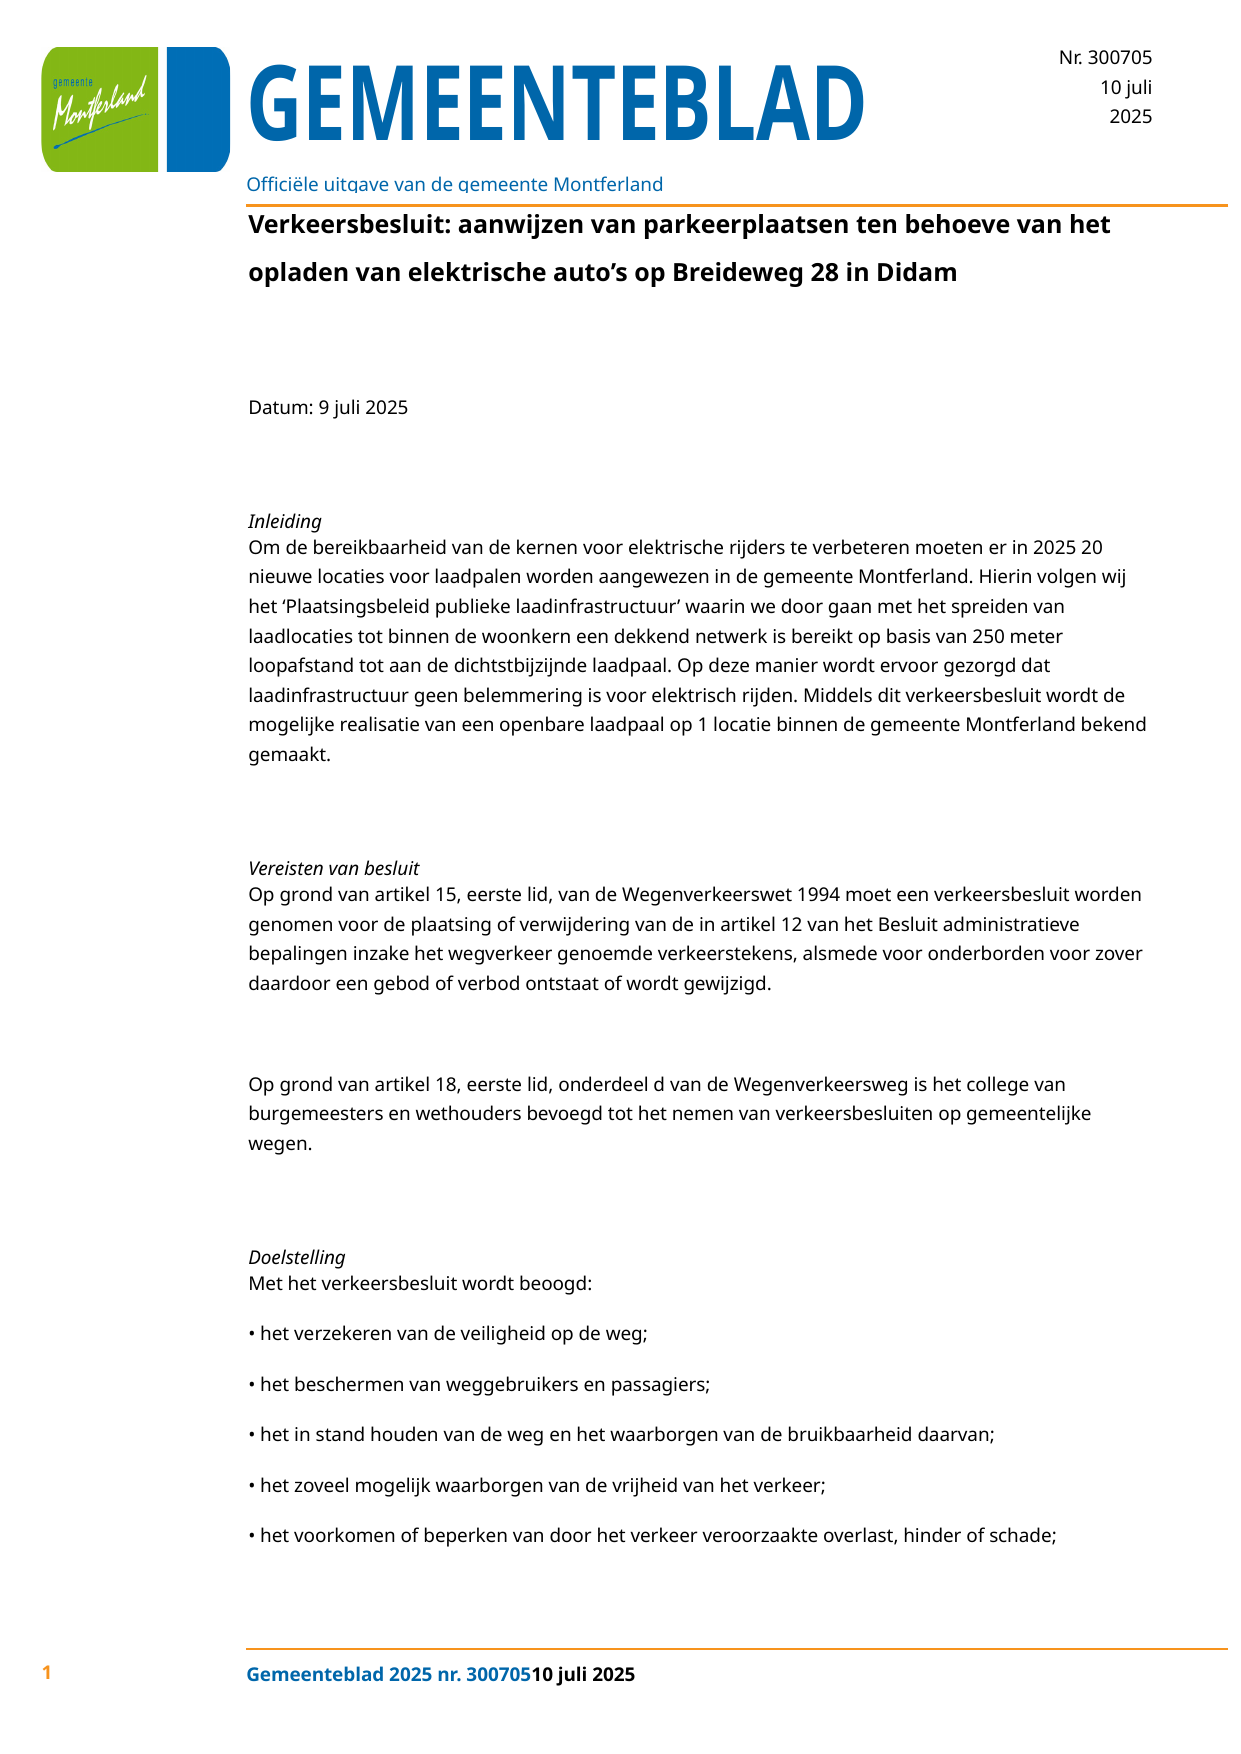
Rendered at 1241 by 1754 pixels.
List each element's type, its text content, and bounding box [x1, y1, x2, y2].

text Op grond van artikel 15, eerste lid, van de Wegenverkeerswet 1994 moet een verkeersbesluit worden genomen voor de plaatsing of verwijdering van de in artikel 12 van het Besluit administratieve bepalingen inzake het wegverkeer genoemde verkeerstekens, alsmede voor onderborden voor zover daardoor een gebod of verbod ontstaat of wordt gewijzigd. [248, 881, 1152, 996]
text • het in stand houden van de weg en het waarborgen van de bruikbaarheid daarvan; [248, 1421, 1152, 1447]
text • het zoveel mogelijk waarborgen van de vrijheid van het verkeer; [248, 1472, 1152, 1498]
text Doelstelling [248, 1244, 1152, 1270]
picture [41, 47, 231, 172]
text Op grond van artikel 18, eerste lid, onderdeel d van de Wegenverkeersweg is het college van burgemeesters en wethouders bevoegd tot het nemen van verkeersbesluiten op gemeentelijke wegen. [248, 1071, 1152, 1156]
text Om de bereikbaarheid van de kernen voor elektrische rijders te verbeteren moeten er in 2025 20 nieuwe locaties voor laadpalen worden aangewezen in de gemeente Montferland. Hierin volgen wij het ‘Plaatsingsbeleid publieke laadinfrastructuur’ waarin we door gaan met het spreiden van laadlocaties tot binnen de woonkern een dekkend netwerk is bereikt op basis van 250 meter loopafstand tot aan de dichtstbijzijnde laadpaal. Op deze manier wordt ervoor gezorgd dat laadinfrastructuur geen belemmering is voor elektrisch rijden. Middels dit verkeersbesluit wordt de mogelijke realisatie van een openbare laadpaal op 1 locatie binnen de gemeente Montferland bekend gemaakt. [248, 534, 1152, 767]
text • het voorkomen of beperken van door het verkeer veroorzaakte overlast, hinder of schade; [248, 1522, 1152, 1548]
text • het verzekeren van de veiligheid op de weg; [248, 1321, 1152, 1346]
text Vereisten van besluit [248, 856, 1152, 881]
text Inleiding [248, 508, 1152, 534]
text Verkeersbesluit: aanwijzen van parkeerplaatsen ten behoeve van het opladen van elektrische auto’s op Breideweg 28 in Didam [248, 207, 1152, 288]
text Datum: 9 juli 2025 [248, 394, 1152, 420]
text • het beschermen van weggebruikers en passagiers; [248, 1371, 1152, 1397]
text Met het verkeersbesluit wordt beoogd: [248, 1270, 1152, 1296]
